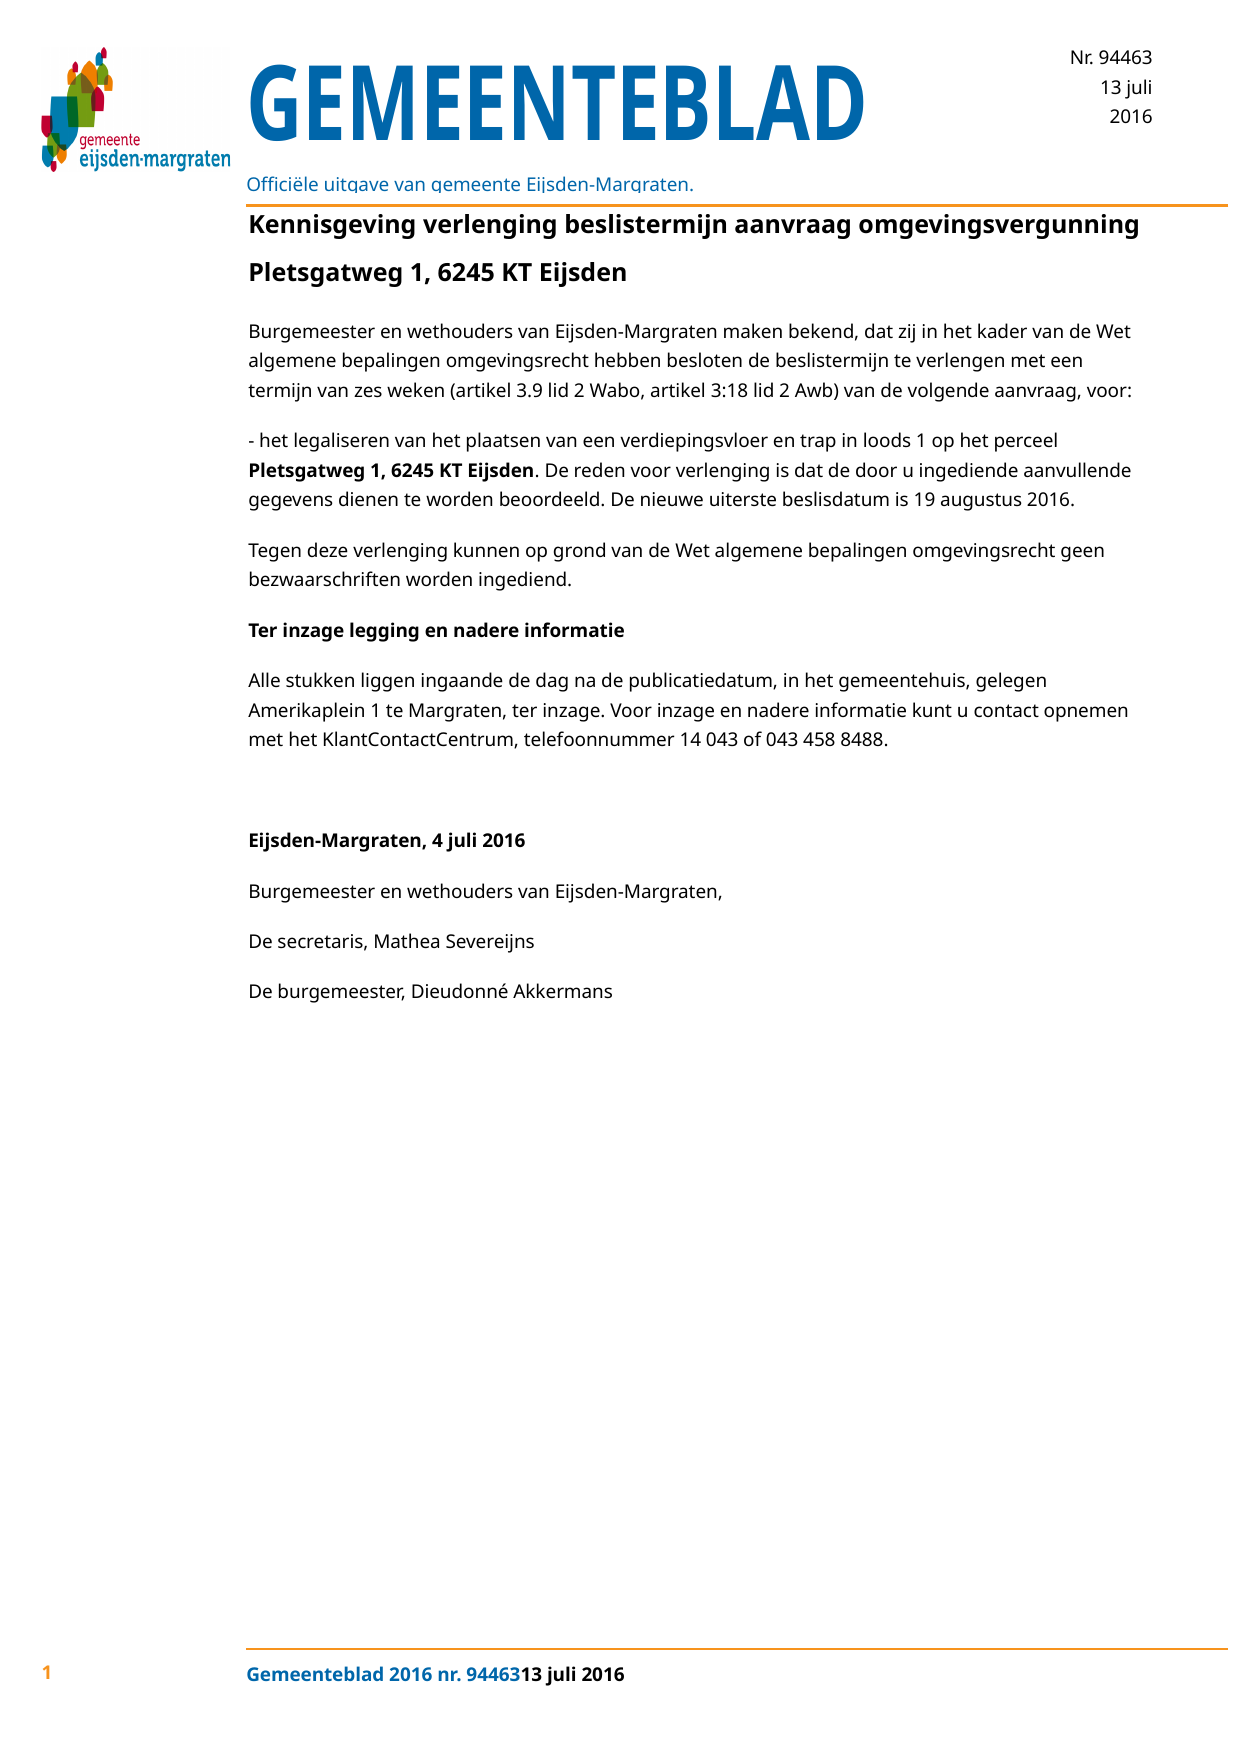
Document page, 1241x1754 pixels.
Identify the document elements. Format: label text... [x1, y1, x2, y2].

text Kennisgeving verlenging beslistermijn aanvraag omgevingsvergunning Pletsgatweg 1, 6245 KT Eijsden [248, 207, 1152, 288]
text Alle stukken liggen ingaande de dag na de publicatiedatum, in het gemeentehuis, gelegen Amerikaplein 1 te Margraten, ter inzage. Voor inzage en nadere informatie kunt u contact opnemen met het KlantContactCentrum, telefoonnummer 14 043 of 043 458 8488. [248, 667, 1152, 752]
picture [41, 47, 231, 172]
text - het legaliseren van het plaatsen van een verdiepingsvloer en trap in loods 1 op het perceel Pletsgatweg 1, 6245 KT Eijsden. De reden voor verlenging is dat de door u ingediende aanvullende gegevens dienen te worden beoordeeld. De nieuwe uiterste beslisdatum is 19 augustus 2016. [248, 427, 1152, 512]
text Eijsden-Margraten, 4 juli 2016 [248, 827, 1152, 853]
text Burgemeester en wethouders van Eijsden-Margraten, [248, 878, 1152, 904]
text Burgemeester en wethouders van Eijsden-Margraten maken bekend, dat zij in het kader van de Wet algemene bepalingen omgevingsrecht hebben besloten de beslistermijn te verlengen met een termijn van zes weken (artikel 3.9 lid 2 Wabo, artikel 3:18 lid 2 Awb) van de volgende aanvraag, voor: [248, 318, 1152, 403]
text De secretaris, Mathea Severeijns [248, 928, 1152, 954]
text Ter inzage legging en nadere informatie [248, 617, 1152, 643]
text De burgemeester, Dieudonné Akkermans [248, 979, 1152, 1004]
text Tegen deze verlenging kunnen op grond van de Wet algemene bepalingen omgevingsrecht geen bezwaarschriften worden ingediend. [248, 537, 1152, 592]
